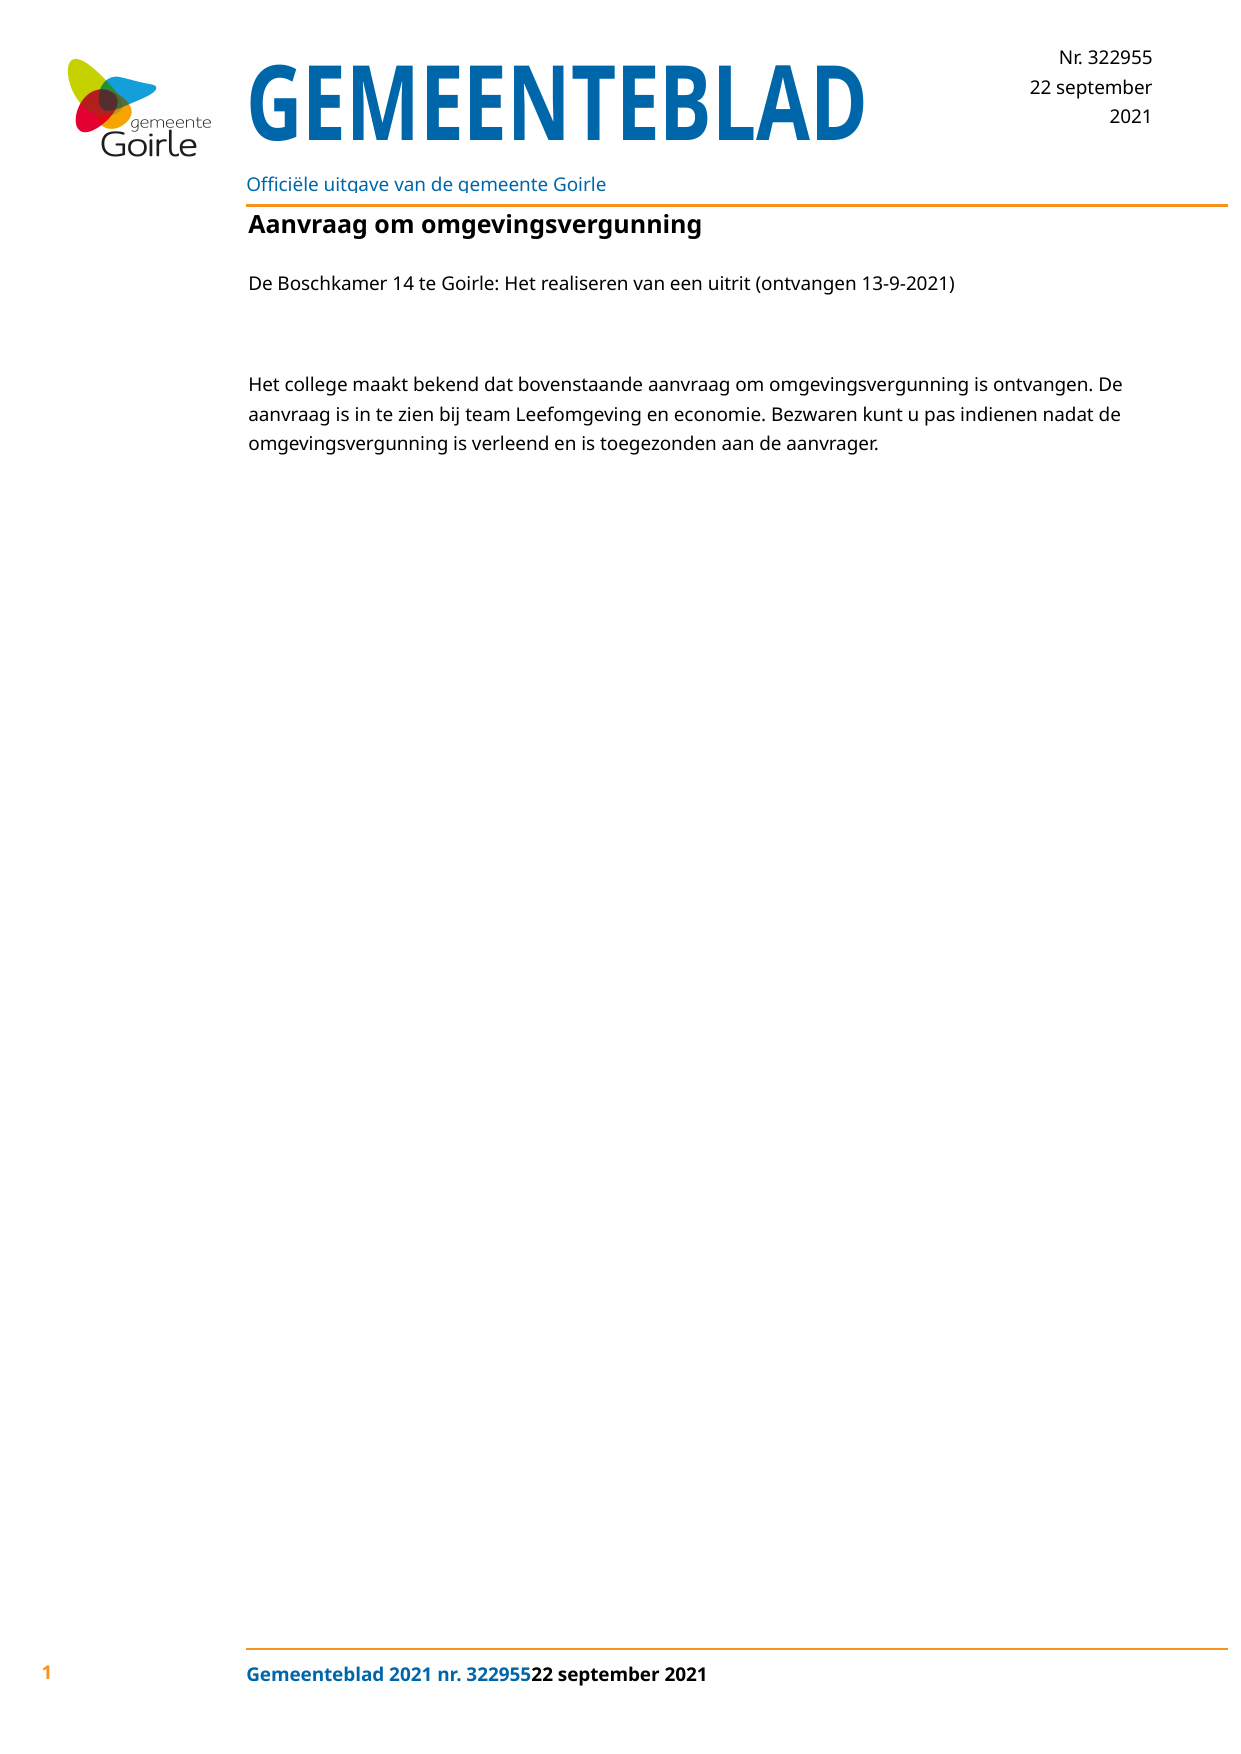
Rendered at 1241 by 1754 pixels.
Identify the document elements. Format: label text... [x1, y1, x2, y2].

text Het college maakt bekend dat bovenstaande aanvraag om omgevingsvergunning is ontvangen. De aanvraag is in te zien bij team Leefomgeving en economie. Bezwaren kunt u pas indienen nadat de omgevingsvergunning is verleend en is toegezonden aan de aanvrager. [248, 371, 1152, 456]
picture [41, 47, 231, 172]
text Aanvraag om omgevingsvergunning [248, 207, 1152, 241]
text De Boschkamer 14 te Goirle: Het realiseren van een uitrit (ontvangen 13-9-2021) [248, 270, 1152, 296]
